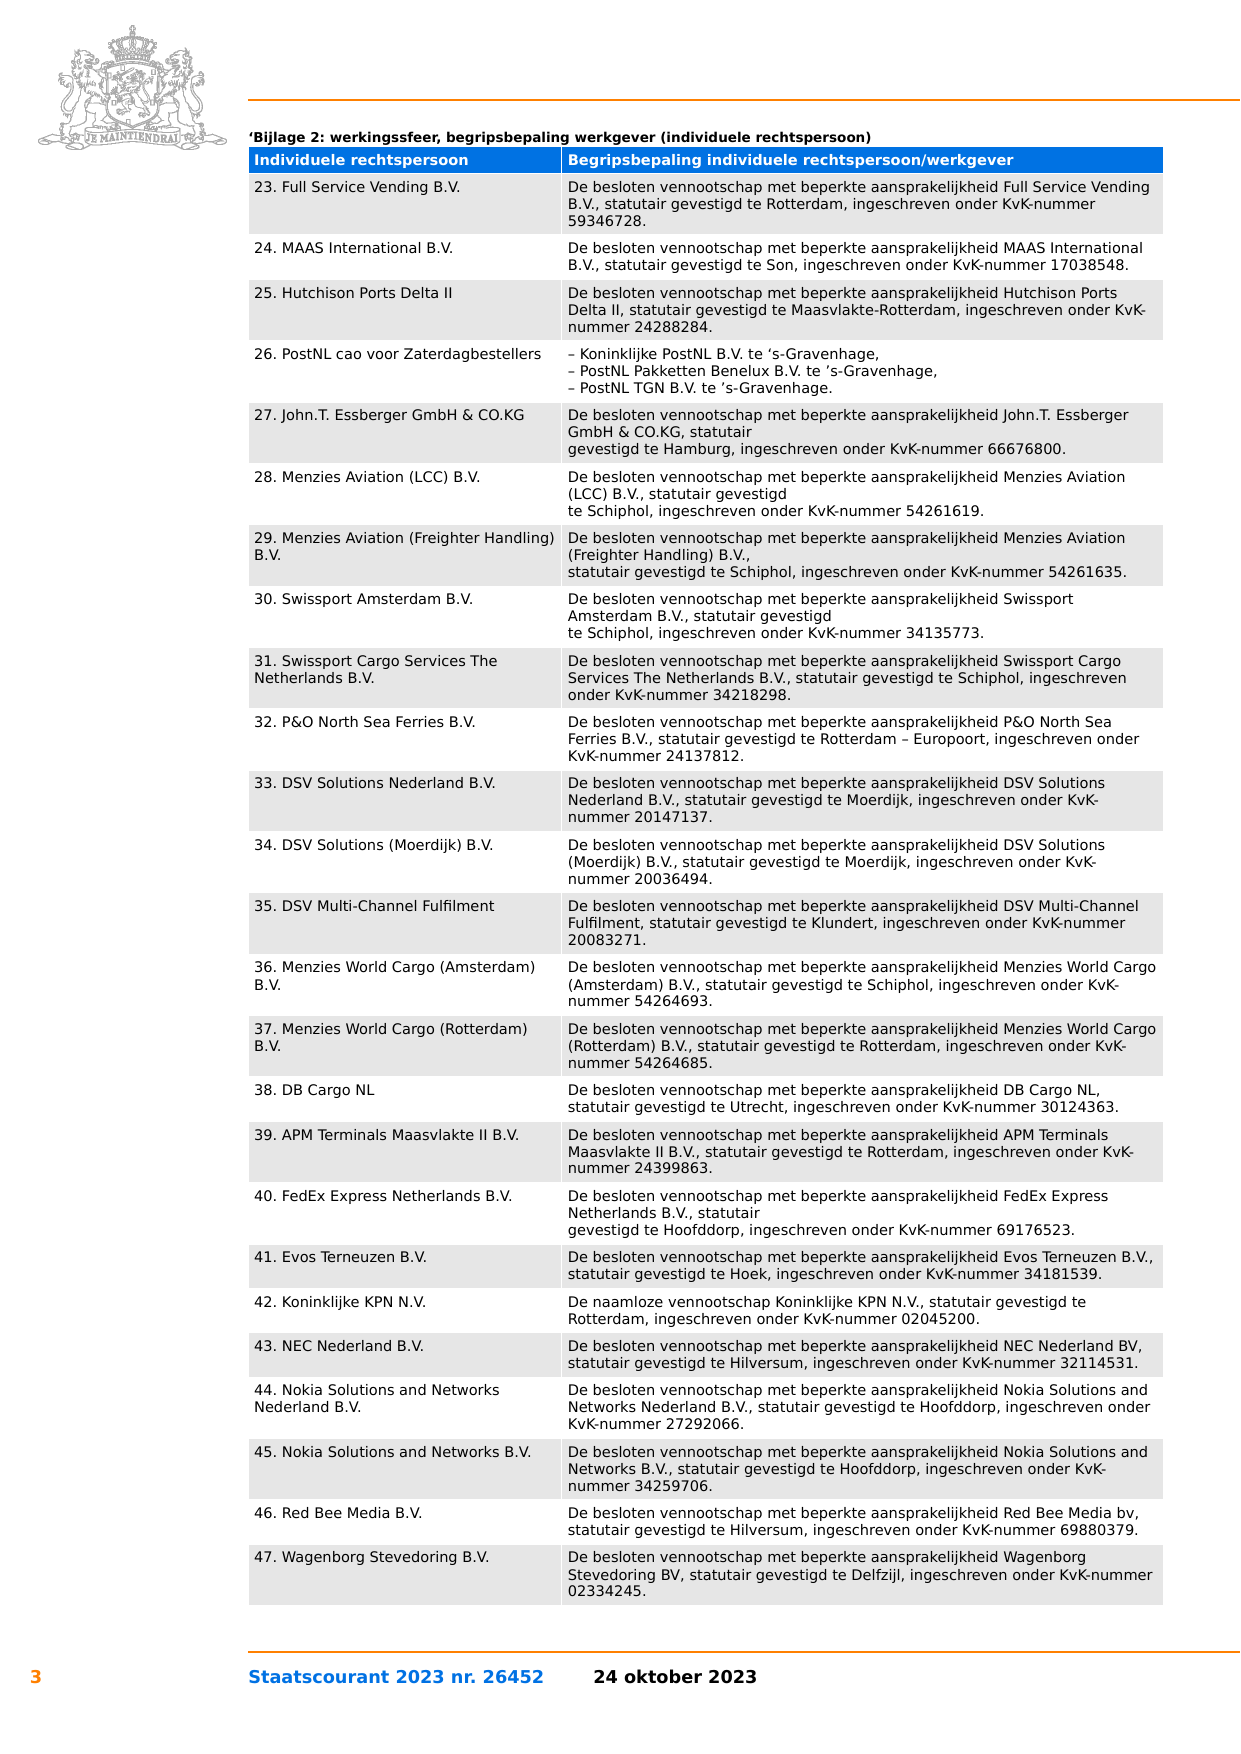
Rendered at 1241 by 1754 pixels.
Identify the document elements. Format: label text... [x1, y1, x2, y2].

table_header ‘Bijlage 2: werkingssfeer, begripsbepaling werkgever (individuele rechtspersoon) [248, 130, 1163, 146]
table_cell 28. Menzies Aviation (LCC) B.V. [249, 464, 561, 524]
table_cell De besloten vennootschap met beperkte aansprakelijkheid Nokia Solutions and Networks B.V., statutair gevestigd te Hoofddorp, ingeschreven onder KvK-nummer 34259706. [562, 1439, 1163, 1499]
table_cell De besloten vennootschap met beperkte aansprakelijkheid Menzies World Cargo (Rotterdam) B.V., statutair gevestigd te Rotterdam, ingeschreven onder KvK-nummer 54264685. [562, 1016, 1163, 1076]
table_cell De besloten vennootschap met beperkte aansprakelijkheid Menzies Aviation (LCC) B.V., statutair gevestigd te Schiphol, ingeschreven onder KvK-nummer 54261619. [562, 464, 1163, 524]
table_cell De besloten vennootschap met beperkte aansprakelijkheid DSV Solutions Nederland B.V., statutair gevestigd te Moerdijk, ingeschreven onder KvK-nummer 20147137. [562, 771, 1163, 831]
table_cell De besloten vennootschap met beperkte aansprakelijkheid DB Cargo NL, statutair gevestigd te Utrecht, ingeschreven onder KvK-nummer 30124363. [562, 1078, 1163, 1121]
table_cell De besloten vennootschap met beperkte aansprakelijkheid APM Terminals Maasvlakte II B.V., statutair gevestigd te Rotterdam, ingeschreven onder KvK-nummer 24399863. [562, 1122, 1163, 1182]
table_cell De naamloze vennootschap Koninklijke KPN N.V., statutair gevestigd te Rotterdam, ingeschreven onder KvK-nummer 02045200. [562, 1289, 1163, 1332]
table_cell 30. Swissport Amsterdam B.V. [249, 587, 561, 647]
table_cell – Koninklijke PostNL B.V. te ‘s-Gravenhage, – PostNL Pakketten Benelux B.V. te ’s-Gravenhage, – PostNL TGN B.V. te ’s-Gravenhage. [562, 341, 1163, 401]
table_cell 26. PostNL cao voor Zaterdagbestellers [249, 341, 561, 401]
table_cell 36. Menzies World Cargo (Amsterdam) B.V. [249, 955, 561, 1015]
table_cell 24. MAAS International B.V. [249, 235, 561, 279]
table_cell De besloten vennootschap met beperkte aansprakelijkheid FedEx Express Netherlands B.V., statutair gevestigd te Hoofddorp, ingeschreven onder KvK-nummer 69176523. [562, 1183, 1163, 1243]
table_cell 39. APM Terminals Maasvlakte II B.V. [249, 1122, 561, 1182]
table_cell De besloten vennootschap met beperkte aansprakelijkheid MAAS International B.V., statutair gevestigd te Son, ingeschreven onder KvK-nummer 17038548. [562, 235, 1163, 279]
table_cell 41. Evos Terneuzen B.V. [249, 1245, 561, 1288]
table_cell De besloten vennootschap met beperkte aansprakelijkheid Evos Terneuzen B.V., statutair gevestigd te Hoek, ingeschreven onder KvK-nummer 34181539. [562, 1245, 1163, 1288]
table_cell De besloten vennootschap met beperkte aansprakelijkheid DSV Solutions (Moerdijk) B.V., statutair gevestigd te Moerdijk, ingeschreven onder KvK-nummer 20036494. [562, 832, 1163, 892]
table_cell 38. DB Cargo NL [249, 1078, 561, 1121]
table_cell 27. John.T. Essberger GmbH & CO.KG [249, 403, 561, 463]
table_cell De besloten vennootschap met beperkte aansprakelijkheid P&O North Sea Ferries B.V., statutair gevestigd te Rotterdam – Europoort, ingeschreven onder KvK-nummer 24137812. [562, 709, 1163, 769]
table_cell Begripsbepaling individuele rechtspersoon/werkgever [562, 147, 1163, 173]
table_cell De besloten vennootschap met beperkte aansprakelijkheid Swissport Cargo Services The Netherlands B.V., statutair gevestigd te Schiphol, ingeschreven onder KvK-nummer 34218298. [562, 648, 1163, 708]
table_cell 29. Menzies Aviation (Freighter Handling) B.V. [249, 525, 561, 586]
table_cell 33. DSV Solutions Nederland B.V. [249, 771, 561, 831]
table_cell 45. Nokia Solutions and Networks B.V. [249, 1439, 561, 1499]
table_cell 37. Menzies World Cargo (Rotterdam) B.V. [249, 1016, 561, 1076]
table_cell 35. DSV Multi-Channel Fulfilment [249, 893, 561, 954]
table_cell 43. NEC Nederland B.V. [249, 1333, 561, 1377]
table_cell De besloten vennootschap met beperkte aansprakelijkheid Menzies World Cargo (Amsterdam) B.V., statutair gevestigd te Schiphol, ingeschreven onder KvK-nummer 54264693. [562, 955, 1163, 1015]
table_cell De besloten vennootschap met beperkte aansprakelijkheid NEC Nederland BV, statutair gevestigd te Hilversum, ingeschreven onder KvK-nummer 32114531. [562, 1333, 1163, 1377]
table_cell De besloten vennootschap met beperkte aansprakelijkheid Menzies Aviation (Freighter Handling) B.V., statutair gevestigd te Schiphol, ingeschreven onder KvK-nummer 54261635. [562, 525, 1163, 586]
table_cell 32. P&O North Sea Ferries B.V. [249, 709, 561, 769]
table_cell 23. Full Service Vending B.V. [249, 174, 561, 234]
picture [38, 25, 227, 150]
table_cell 46. Red Bee Media B.V. [249, 1500, 561, 1544]
table_cell De besloten vennootschap met beperkte aansprakelijkheid John.T. Essberger GmbH & CO.KG, statutair gevestigd te Hamburg, ingeschreven onder KvK-nummer 66676800. [562, 403, 1163, 463]
table_cell De besloten vennootschap met beperkte aansprakelijkheid Red Bee Media bv, statutair gevestigd te Hilversum, ingeschreven onder KvK-nummer 69880379. [562, 1500, 1163, 1544]
table_cell 25. Hutchison Ports Delta II [249, 280, 561, 340]
table_cell De besloten vennootschap met beperkte aansprakelijkheid Swissport Amsterdam B.V., statutair gevestigd te Schiphol, ingeschreven onder KvK-nummer 34135773. [562, 587, 1163, 647]
table_cell Individuele rechtspersoon [249, 147, 561, 173]
table_cell De besloten vennootschap met beperkte aansprakelijkheid Nokia Solutions and Networks Nederland B.V., statutair gevestigd te Hoofddorp, ingeschreven onder KvK-nummer 27292066. [562, 1378, 1163, 1438]
table_cell De besloten vennootschap met beperkte aansprakelijkheid Full Service Vending B.V., statutair gevestigd te Rotterdam, ingeschreven onder KvK-nummer 59346728. [562, 174, 1163, 234]
table_cell 47. Wagenborg Stevedoring B.V. [249, 1545, 561, 1605]
table_cell De besloten vennootschap met beperkte aansprakelijkheid Hutchison Ports Delta II, statutair gevestigd te Maasvlakte-Rotterdam, ingeschreven onder KvK-nummer 24288284. [562, 280, 1163, 340]
table_cell De besloten vennootschap met beperkte aansprakelijkheid DSV Multi-Channel Fulfilment, statutair gevestigd te Klundert, ingeschreven onder KvK-nummer 20083271. [562, 893, 1163, 954]
table_cell 34. DSV Solutions (Moerdijk) B.V. [249, 832, 561, 892]
table_cell 31. Swissport Cargo Services The Netherlands B.V. [249, 648, 561, 708]
table_cell 40. FedEx Express Netherlands B.V. [249, 1183, 561, 1243]
table_cell De besloten vennootschap met beperkte aansprakelijkheid Wagenborg Stevedoring BV, statutair gevestigd te Delfzijl, ingeschreven onder KvK-nummer 02334245. [562, 1545, 1163, 1605]
table_cell 42. Koninklijke KPN N.V. [249, 1289, 561, 1332]
table_cell 44. Nokia Solutions and Networks Nederland B.V. [249, 1378, 561, 1438]
